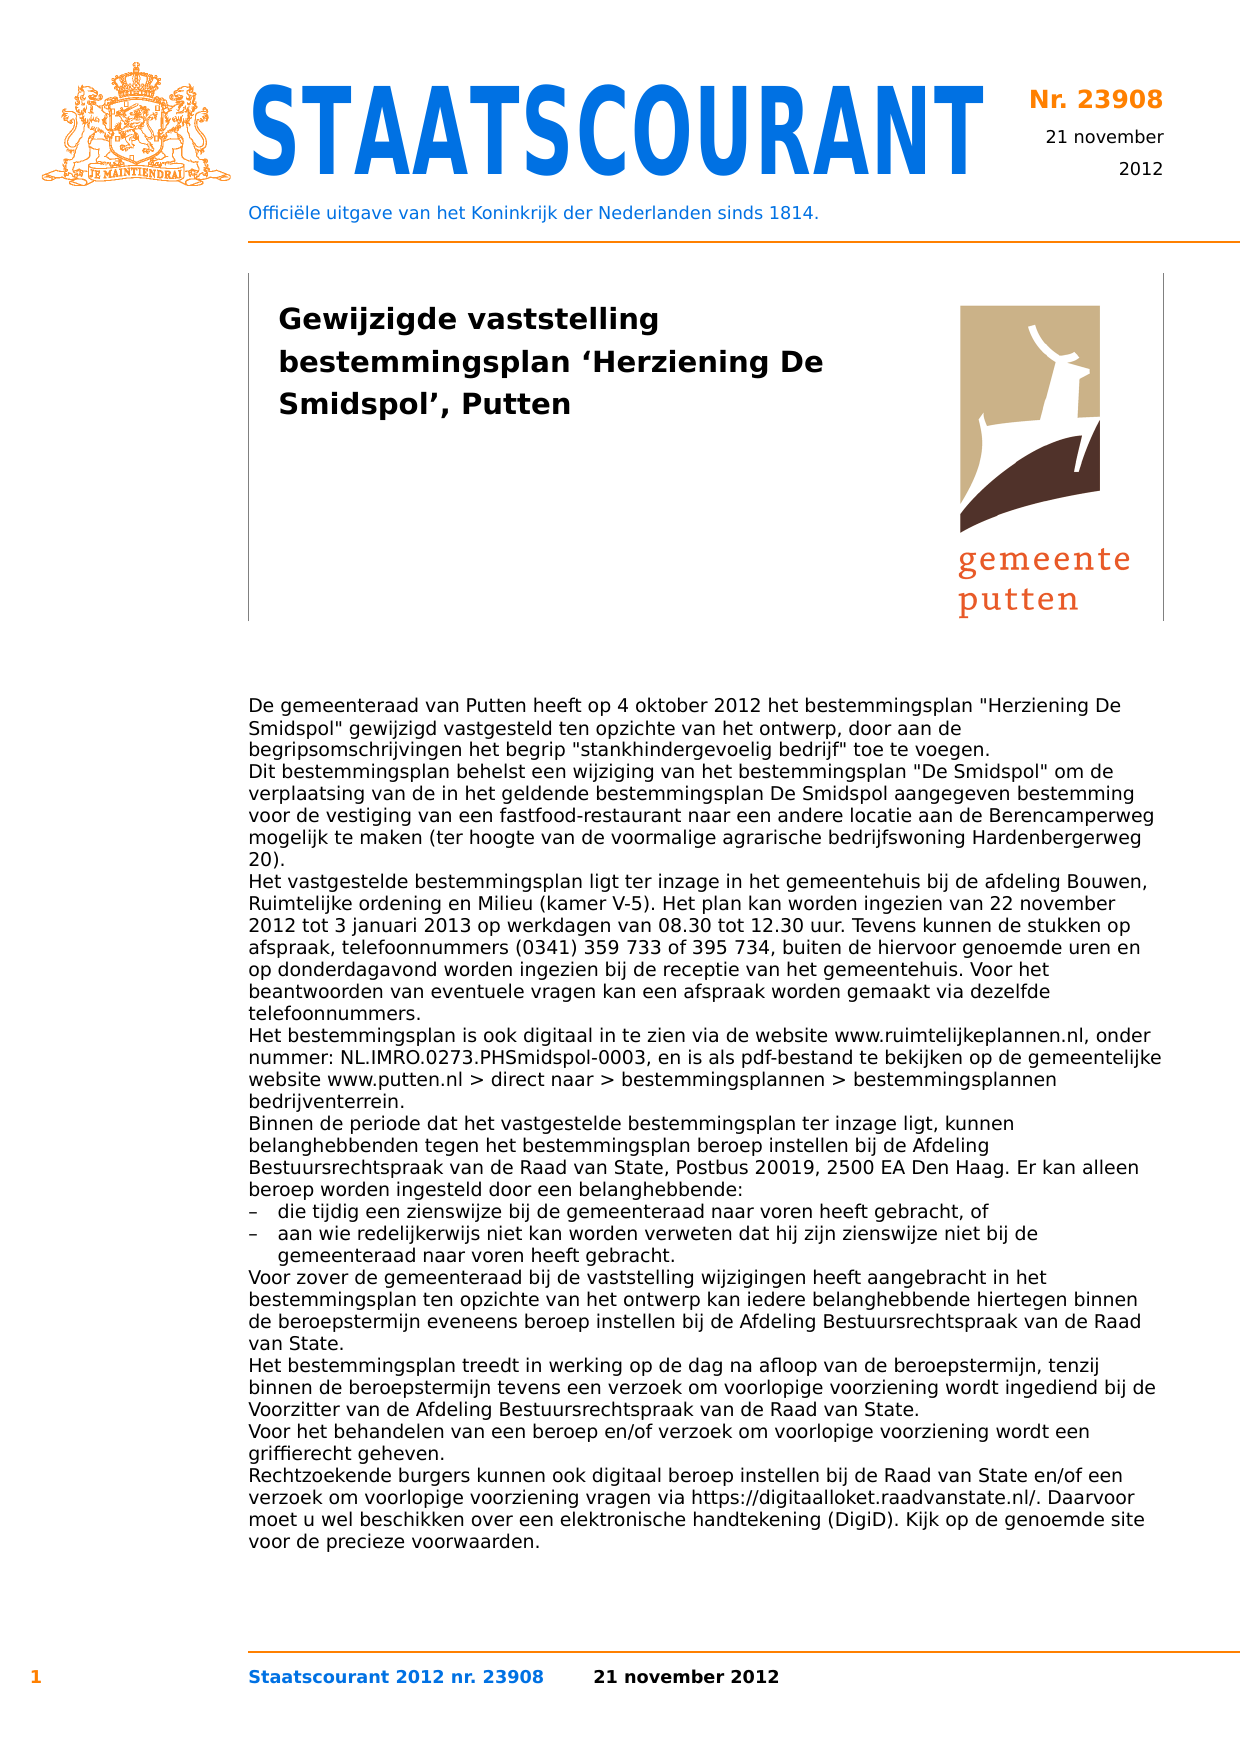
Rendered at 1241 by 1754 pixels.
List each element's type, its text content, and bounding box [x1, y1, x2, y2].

text Dit bestemmingsplan behelst een wijziging van het bestemmingsplan "De Smidspol" om de verplaatsing van de in het geldende bestemmingsplan De Smidspol aangegeven bestemming voor de vestiging van een fastfood-restaurant naar een andere locatie aan de Berencamperweg mogelijk te maken (ter hoogte van de voormalige agrarische bedrijfswoning Hardenbergerweg 20). [248, 761, 1163, 871]
text – die tijdig een zienswijze bij de gemeenteraad naar voren heeft gebracht, of [248, 1201, 1163, 1223]
table_header [25, 62, 248, 241]
table_header STAATSCOURANT [248, 62, 998, 203]
text Voor zover de gemeenteraad bij de vaststelling wijzigingen heeft aangebracht in het bestemmingsplan ten opzichte van het ontwerp kan iedere belanghebbende hiertegen binnen de beroepstermijn eveneens beroep instellen bij de Afdeling Bestuursrechtspraak van de Raad van State. [248, 1267, 1163, 1355]
picture [956, 302, 1134, 622]
text Voor het behandelen van een beroep en/of verzoek om voorlopige voorziening wordt een griffierecht geheven. [248, 1421, 1163, 1465]
text Binnen de periode dat het vastgestelde bestemmingsplan ter inzage ligt, kunnen belanghebbenden tegen het bestemmingsplan beroep instellen bij de Afdeling Bestuursrechtspraak van de Raad van State, Postbus 20019, 2500 EA Den Haag. Er kan alleen beroep worden ingesteld door een belanghebbende: [248, 1113, 1163, 1201]
table_cell Officiële uitgave van het Koninkrijk der Nederlanden sinds 1814. [248, 203, 1240, 241]
text Rechtzoekende burgers kunnen ook digitaal beroep instellen bij de Raad van State en/of een verzoek om voorlopige voorziening vragen via https://digitaalloket.raadvanstate.nl/. Daarvoor moet u wel beschikken over een elektronische handtekening (DigiD). Kijk op de genoemde site voor de precieze voorwaarden. [248, 1465, 1163, 1553]
text – aan wie redelijkerwijs niet kan worden verweten dat hij zijn zienswijze niet bij de gemeenteraad naar voren heeft gebracht. [248, 1223, 1163, 1267]
table_cell 2012 [998, 153, 1240, 203]
text Het bestemmingsplan treedt in werking op de dag na afloop van de beroepstermijn, tenzij binnen de beroepstermijn tevens een verzoek om voorlopige voorziening wordt ingediend bij de Voorzitter van de Afdeling Bestuursrechtspraak van de Raad van State. [248, 1355, 1163, 1421]
text De gemeenteraad van Putten heeft op 4 oktober 2012 het bestemmingsplan "Herziening De Smidspol" gewijzigd vastgesteld ten opzichte van het ontwerp, door aan de begripsomschrijvingen het begrip "stankhindergevoelig bedrijf" toe te voegen. [248, 695, 1163, 761]
text Het vastgestelde bestemmingsplan ligt ter inzage in het gemeentehuis bij de afdeling Bouwen, Ruimtelijke ordening en Milieu (kamer V-5). Het plan kan worden ingezien van 22 november 2012 tot 3 januari 2013 op werkdagen van 08.30 tot 12.30 uur. Tevens kunnen de stukken op afspraak, telefoonnummers (0341) 359 733 of 395 734, buiten de hiervoor genoemde uren en op donderdagavond worden ingezien bij de receptie van het gemeentehuis. Voor het beantwoorden van eventuele vragen kan een afspraak worden gemaakt via dezelfde telefoonnummers. [248, 871, 1163, 1025]
table_header Nr. 23908 [998, 62, 1240, 121]
subtitle Gewijzigde vaststelling bestemmingsplan ‘Herziening De Smidspol’, Putten [249, 273, 1163, 621]
picture [41, 62, 231, 186]
table_cell 21 november [998, 121, 1240, 153]
text Het bestemmingsplan is ook digitaal in te zien via de website www.ruimtelijkeplannen.nl, onder nummer: NL.IMRO.0273.PHSmidspol-0003, en is als pdf-bestand te bekijken op de gemeentelijke website www.putten.nl > direct naar > bestemmingsplannen > bestemmingsplannen bedrijventerrein. [248, 1025, 1163, 1113]
